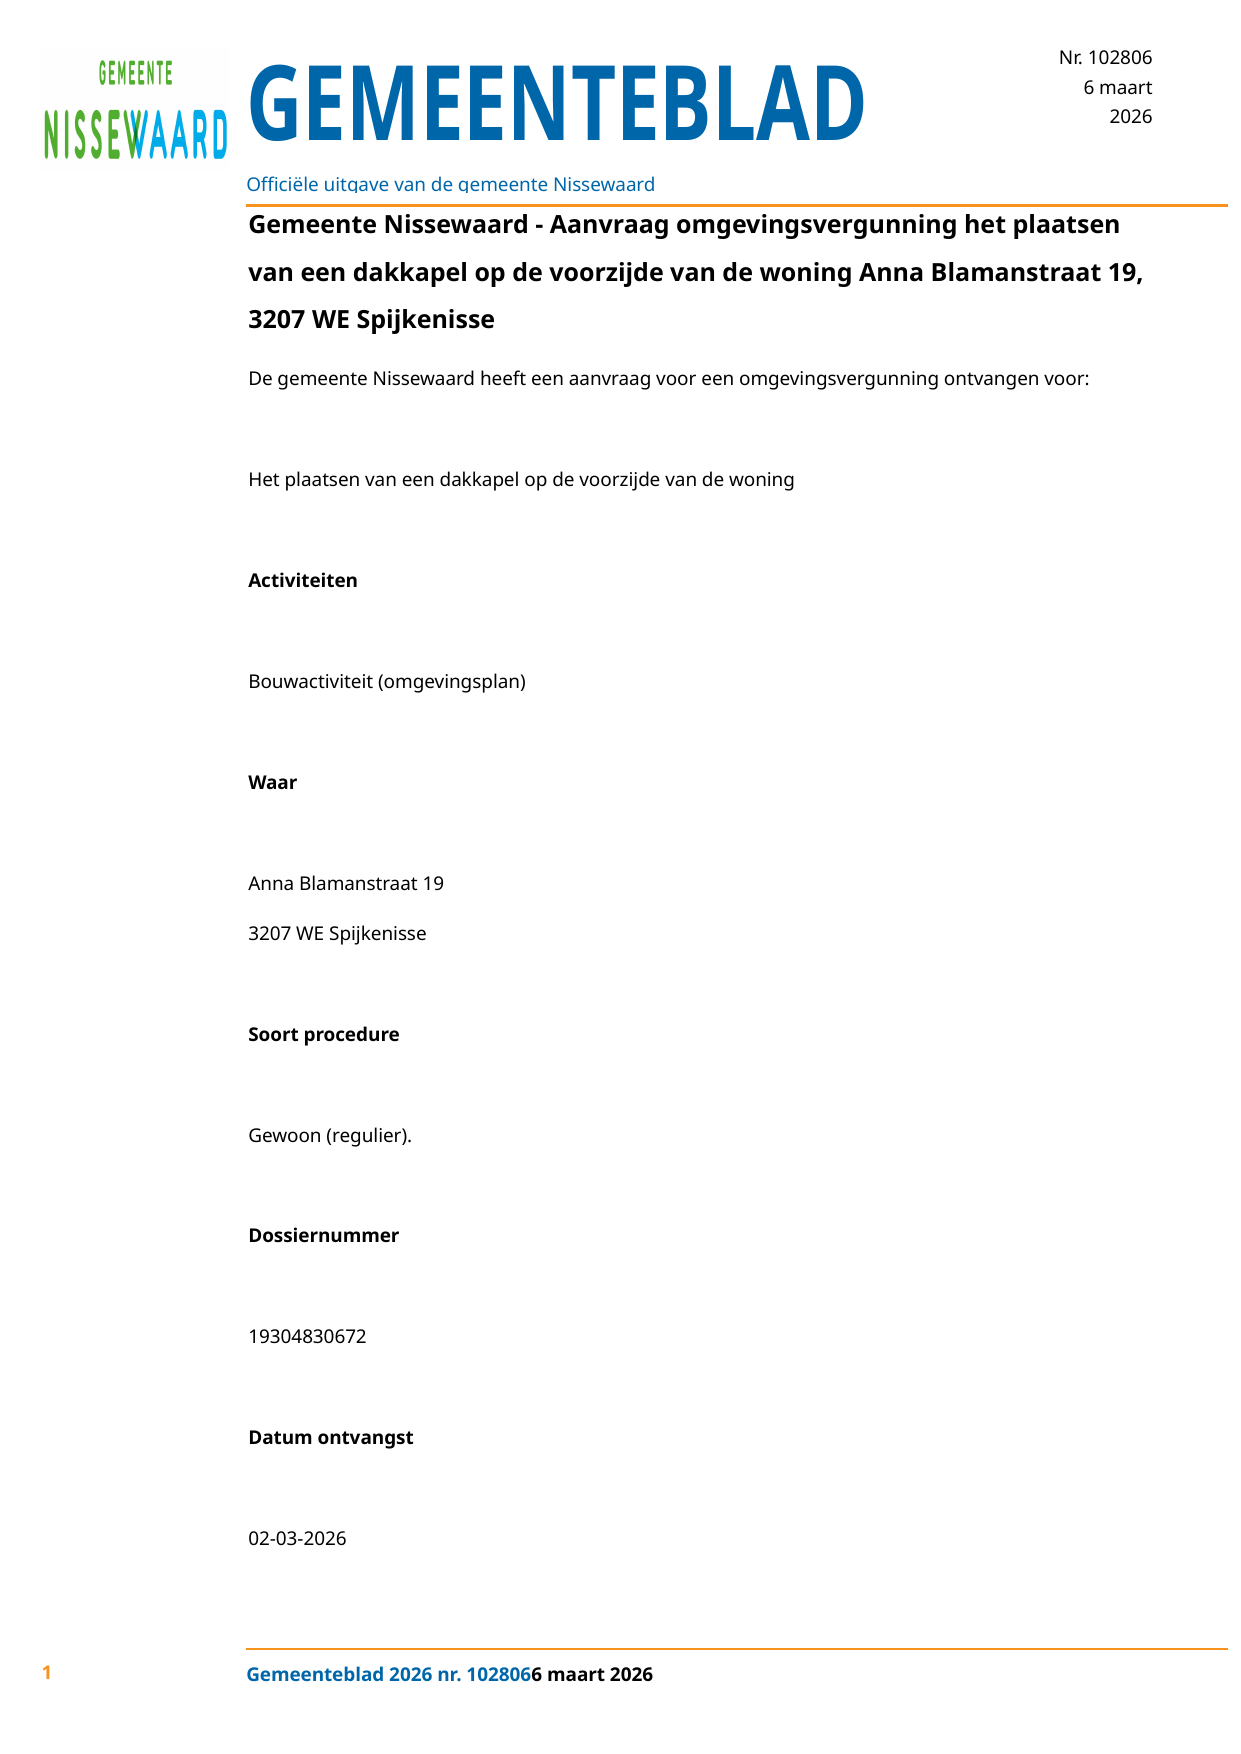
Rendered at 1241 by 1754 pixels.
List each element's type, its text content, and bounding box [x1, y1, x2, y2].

text De gemeente Nissewaard heeft een aanvraag voor een omgevingsvergunning ontvangen voor: [248, 366, 1152, 391]
text Soort procedure [248, 1021, 1152, 1047]
text Dossiernummer [248, 1223, 1152, 1248]
text Het plaatsen van een dakkapel op de voorzijde van de woning [248, 466, 1152, 492]
text 3207 WE Spijkenisse [248, 920, 1152, 946]
text Datum ontvangst [248, 1424, 1152, 1450]
picture [41, 47, 231, 172]
text Bouwactiviteit (omgevingsplan) [248, 668, 1152, 694]
text 02-03-2026 [248, 1525, 1152, 1551]
text Waar [248, 769, 1152, 794]
text 19304830672 [248, 1323, 1152, 1349]
text Anna Blamanstraat 19 [248, 870, 1152, 895]
text Gemeente Nissewaard - Aanvraag omgevingsvergunning het plaatsen van een dakkapel op de voorzijde van de woning Anna Blamanstraat 19, 3207 WE Spijkenisse [248, 207, 1152, 336]
text Gewoon (regulier). [248, 1122, 1152, 1147]
text Activiteiten [248, 567, 1152, 593]
